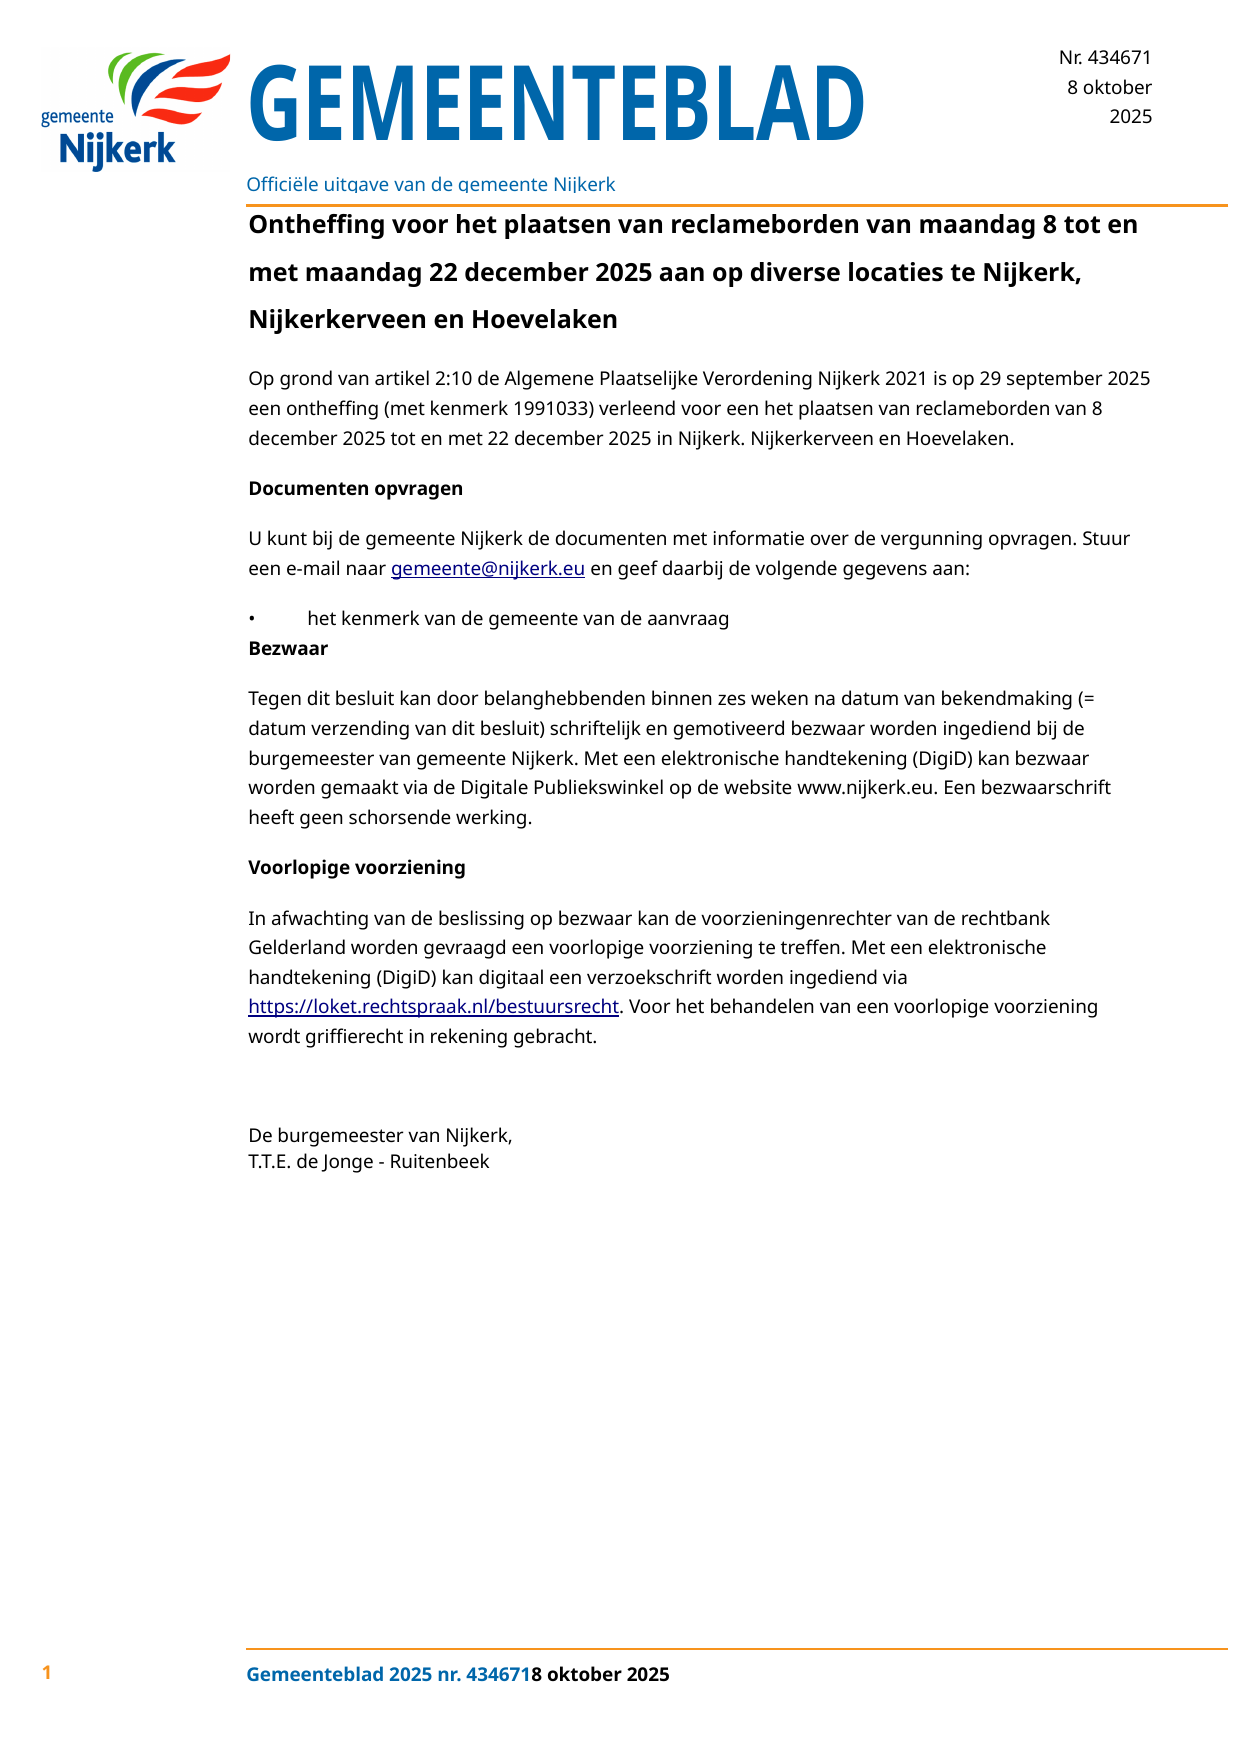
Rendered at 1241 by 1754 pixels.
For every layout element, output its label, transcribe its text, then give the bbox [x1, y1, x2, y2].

text Op grond van artikel 2:10 de Algemene Plaatselijke Verordening Nijkerk 2021 is op 29 september 2025 een ontheffing (met kenmerk 1991033) verleend voor een het plaatsen van reclameborden van 8 december 2025 tot en met 22 december 2025 in Nijkerk. Nijkerkerveen en Hoevelaken. [248, 366, 1152, 450]
text Documenten opvragen [248, 475, 1152, 501]
text Bezwaar [248, 635, 1152, 661]
text Voorlopige voorziening [248, 854, 1152, 880]
text De burgemeester van Nijkerk, [248, 1122, 1152, 1148]
text In afwachting van de beslissing op bezwaar kan de voorzieningenrechter van de rechtbank Gelderland worden gevraagd een voorlopige voorziening te treffen. Met een elektronische handtekening (DigiD) kan digitaal een verzoekschrift worden ingediend via https://loket.rechtspraak.nl/bestuursrecht. Voor het behandelen van een voorlopige voorziening wordt griffierecht in rekening gebracht. [248, 905, 1152, 1049]
text Ontheffing voor het plaatsen van reclameborden van maandag 8 tot en met maandag 22 december 2025 aan op diverse locaties te Nijkerk, Nijkerkerveen en Hoevelaken [248, 207, 1152, 336]
text U kunt bij de gemeente Nijkerk de documenten met informatie over de vergunning opvragen. Stuur een e-mail naar gemeente@nijkerk.eu en geef daarbij de volgende gegevens aan: [248, 526, 1152, 581]
text T.T.E. de Jonge - Ruitenbeek [248, 1148, 1152, 1174]
text Tegen dit besluit kan door belanghebbenden binnen zes weken na datum van bekendmaking (= datum verzending van dit besluit) schriftelijk en gemotiveerd bezwaar worden ingediend bij de burgemeester van gemeente Nijkerk. Met een elektronische handtekening (DigiD) kan bezwaar worden gemaakt via de Digitale Publiekswinkel op de website www.nijkerk.eu. Een bezwaarschrift heeft geen schorsende werking. [248, 686, 1152, 829]
list het kenmerk van de gemeente van de aanvraag [248, 606, 1152, 631]
picture [41, 47, 231, 172]
